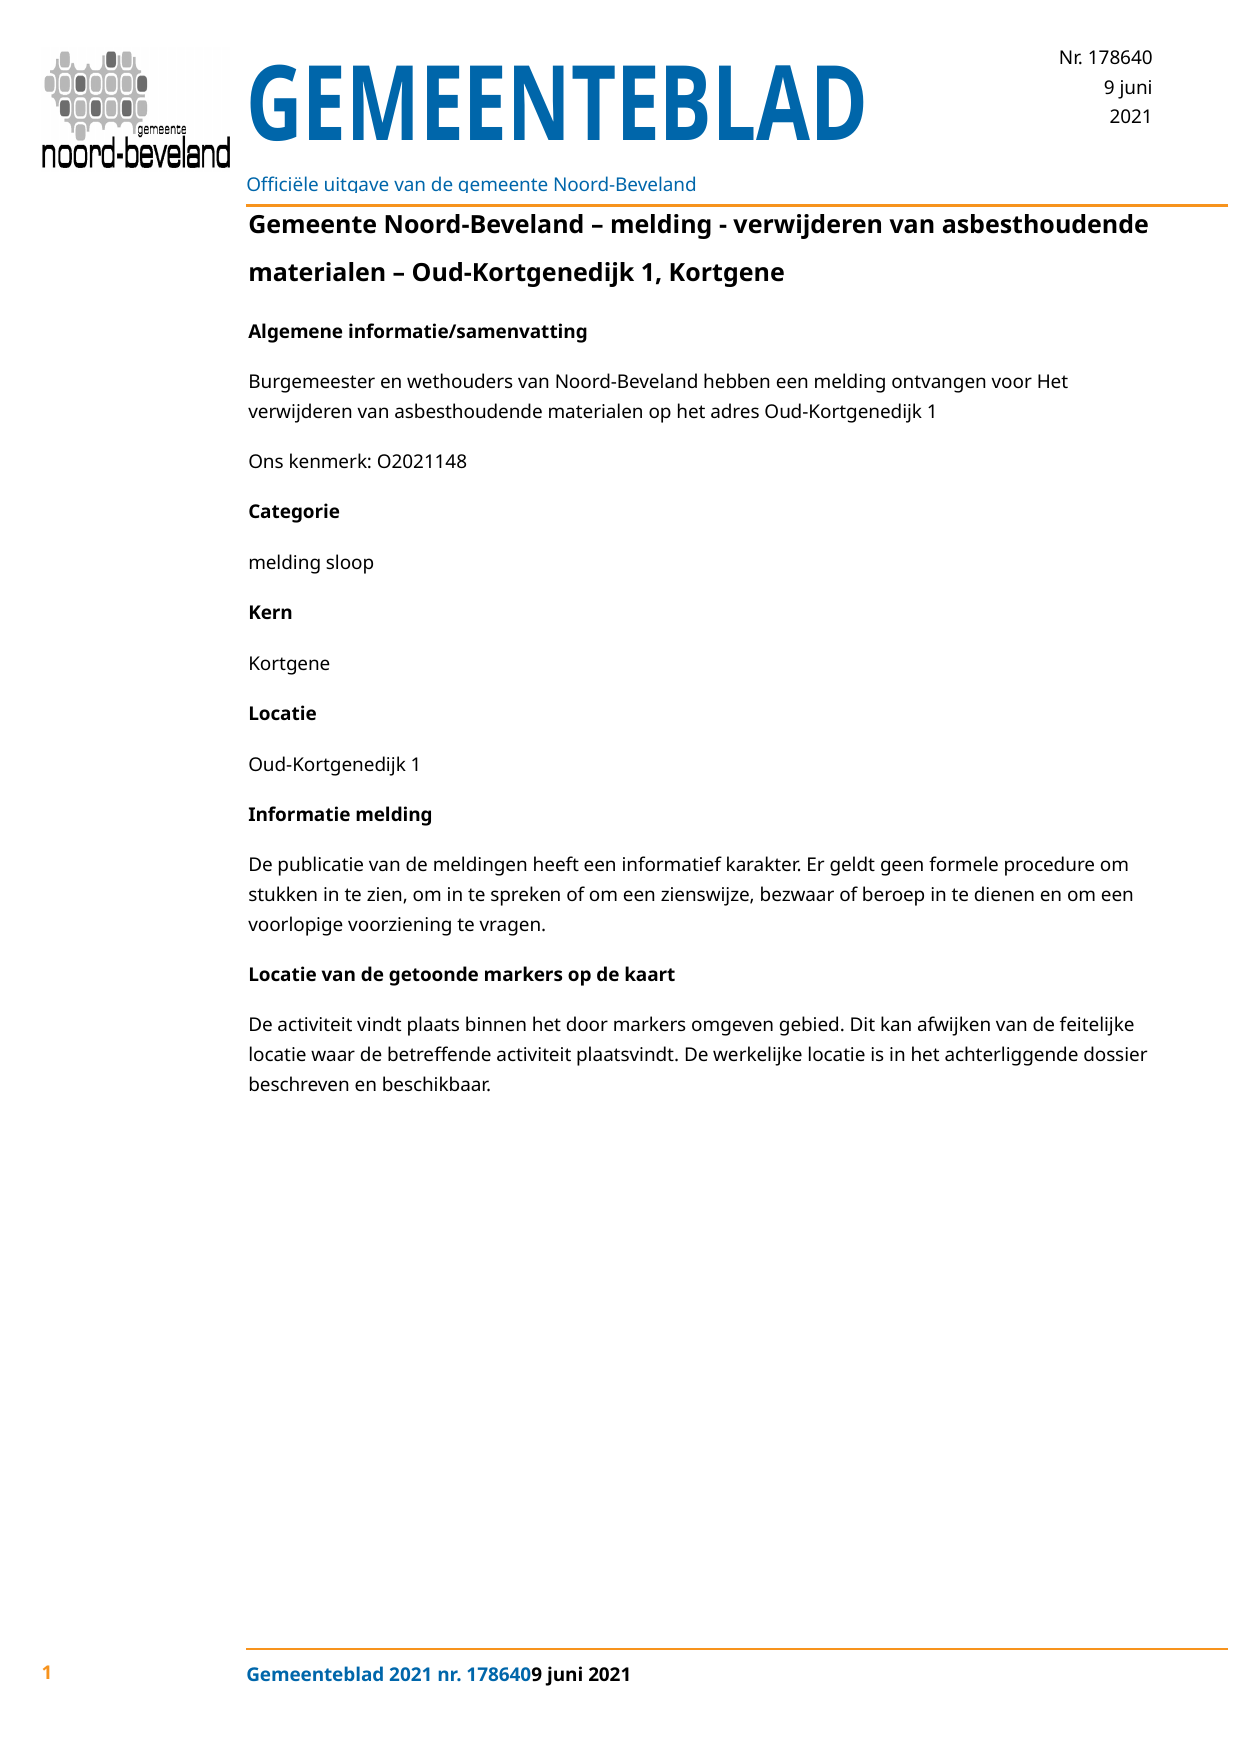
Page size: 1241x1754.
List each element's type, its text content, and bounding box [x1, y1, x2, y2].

text Algemene informatie/samenvatting [248, 318, 1152, 344]
text Gemeente Noord-Beveland – melding - verwijderen van asbesthoudende materialen – Oud-Kortgenedijk 1, Kortgene [248, 207, 1152, 288]
text Locatie [248, 700, 1152, 726]
text Informatie melding [248, 801, 1152, 827]
text Kern [248, 599, 1152, 625]
text Kortgene [248, 650, 1152, 676]
picture [41, 47, 231, 172]
text melding sloop [248, 549, 1152, 575]
text Burgemeester en wethouders van Noord-Beveland hebben een melding ontvangen voor Het verwijderen van asbesthoudende materialen op het adres Oud-Kortgenedijk 1 [248, 368, 1152, 424]
text De publicatie van de meldingen heeft een informatief karakter. Er geldt geen formele procedure om stukken in te zien, om in te spreken of om een zienswijze, bezwaar of beroep in te dienen en om een voorlopige voorziening te vragen. [248, 852, 1152, 937]
text Categorie [248, 499, 1152, 524]
text Locatie van de getoonde markers op de kaart [248, 961, 1152, 987]
text Oud-Kortgenedijk 1 [248, 751, 1152, 777]
text De activiteit vindt plaats binnen het door markers omgeven gebied. Dit kan afwijken van de feitelijke locatie waar de betreffende activiteit plaatsvindt. De werkelijke locatie is in het achterliggende dossier beschreven en beschikbaar. [248, 1012, 1152, 1097]
text Ons kenmerk: O2021148 [248, 448, 1152, 474]
